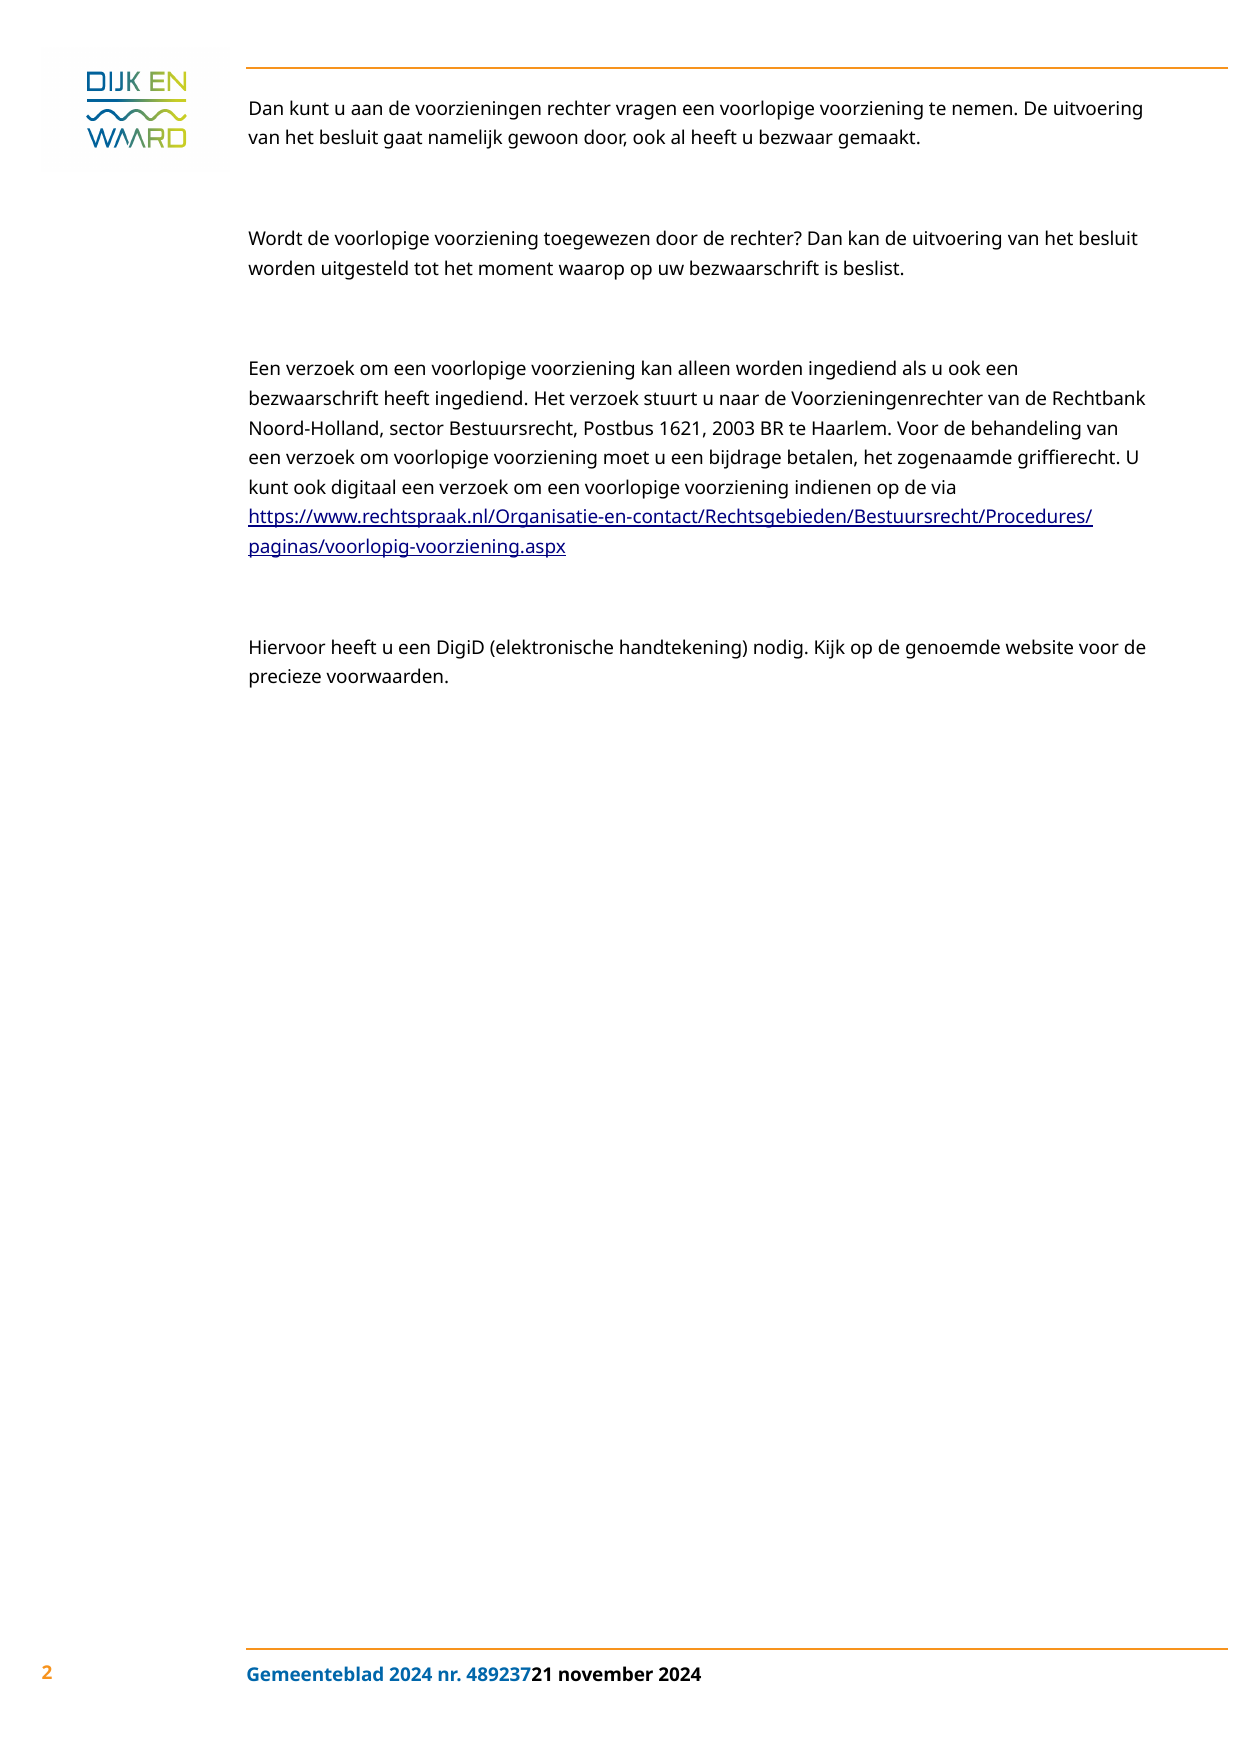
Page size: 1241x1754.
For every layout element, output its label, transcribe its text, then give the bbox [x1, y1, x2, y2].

text Wordt de voorlopige voorziening toegewezen door de rechter? Dan kan de uitvoering van het besluit worden uitgesteld tot het moment waarop op uw bezwaarschrift is beslist. [248, 225, 1152, 281]
text Dan kunt u aan de voorzieningen rechter vragen een voorlopige voorziening te nemen. De uitvoering van het besluit gaat namelijk gewoon door, ook al heeft u bezwaar gemaakt. [248, 95, 1152, 150]
picture [41, 47, 231, 172]
text Hiervoor heeft u een DigiD (elektronische handtekening) nodig. Kijk op de genoemde website voor de precieze voorwaarden. [248, 634, 1152, 689]
text Een verzoek om een voorlopige voorziening kan alleen worden ingediend als u ook een bezwaarschrift heeft ingediend. Het verzoek stuurt u naar de Voorzieningenrechter van de Rechtbank Noord-Holland, sector Bestuursrecht, Postbus 1621, 2003 BR te Haarlem. Voor de behandeling van een verzoek om voorlopige voorziening moet u een bijdrage betalen, het zogenaamde griffierecht. U kunt ook digitaal een verzoek om een voorlopige voorziening indienen op de via https://www.rechtspraak.nl/Organisatie-en-contact/Rechtsgebieden/Bestuursrecht/Procedures/paginas/voorlopig-voorziening.aspx [248, 356, 1152, 559]
